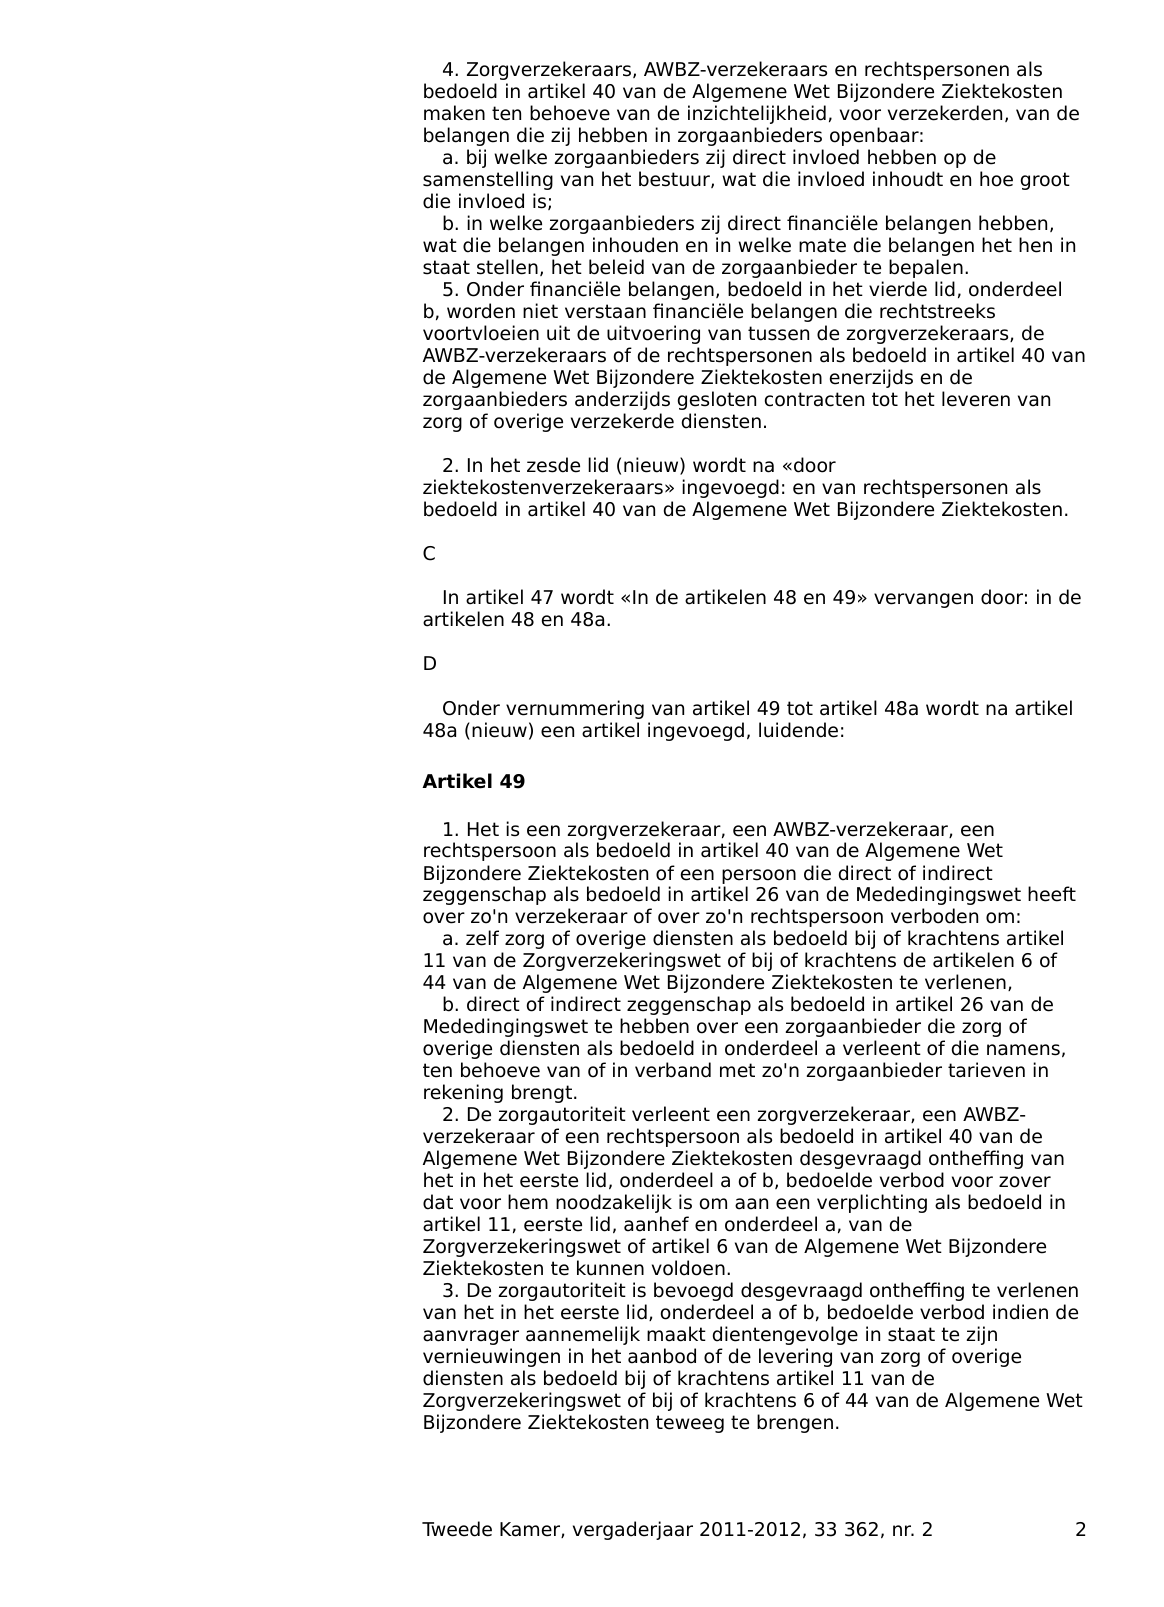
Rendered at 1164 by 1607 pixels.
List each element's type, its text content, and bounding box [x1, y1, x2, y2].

text b. direct of indirect zeggenschap als bedoeld in artikel 26 van de Mededingingswet te hebben over een zorgaanbieder die zorg of overige diensten als bedoeld in onderdeel a verleent of die namens, ten behoeve van of in verband met zo'n zorgaanbieder tarieven in rekening brengt. [422, 994, 1087, 1104]
subtitle Artikel 49 [422, 771, 1087, 793]
text D [422, 653, 1087, 675]
text 2. De zorgautoriteit verleent een zorgverzekeraar, een AWBZ-verzekeraar of een rechtspersoon als bedoeld in artikel 40 van de Algemene Wet Bijzondere Ziektekosten desgevraagd ontheffing van het in het eerste lid, onderdeel a of b, bedoelde verbod voor zover dat voor hem noodzakelijk is om aan een verplichting als bedoeld in artikel 11, eerste lid, aanhef en onderdeel a, van de Zorgverzekeringswet of artikel 6 van de Algemene Wet Bijzondere Ziektekosten te kunnen voldoen. [422, 1104, 1087, 1280]
text b. in welke zorgaanbieders zij direct financiële belangen hebben, wat die belangen inhouden en in welke mate die belangen het hen in staat stellen, het beleid van de zorgaanbieder te bepalen. [422, 213, 1087, 279]
text In artikel 47 wordt «In de artikelen 48 en 49» vervangen door: in de artikelen 48 en 48a. [422, 587, 1087, 631]
text a. bij welke zorgaanbieders zij direct invloed hebben op de samenstelling van het bestuur, wat die invloed inhoudt en hoe groot die invloed is; [422, 147, 1087, 213]
text 2. In het zesde lid (nieuw) wordt na «door ziektekostenverzekeraars» ingevoegd: en van rechtspersonen als bedoeld in artikel 40 van de Algemene Wet Bijzondere Ziektekosten. [422, 455, 1087, 521]
text 4. Zorgverzekeraars, AWBZ-verzekeraars en rechtspersonen als bedoeld in artikel 40 van de Algemene Wet Bijzondere Ziektekosten maken ten behoeve van de inzichtelijkheid, voor verzekerden, van de belangen die zij hebben in zorgaanbieders openbaar: [422, 59, 1087, 147]
text 1. Het is een zorgverzekeraar, een AWBZ-verzekeraar, een rechtspersoon als bedoeld in artikel 40 van de Algemene Wet Bijzondere Ziektekosten of een persoon die direct of indirect zeggenschap als bedoeld in artikel 26 van de Mededingingswet heeft over zo'n verzekeraar of over zo'n rechtspersoon verboden om: [422, 818, 1087, 928]
text 5. Onder financiële belangen, bedoeld in het vierde lid, onderdeel b, worden niet verstaan financiële belangen die rechtstreeks voortvloeien uit de uitvoering van tussen de zorgverzekeraars, de AWBZ-verzekeraars of de rechtspersonen als bedoeld in artikel 40 van de Algemene Wet Bijzondere Ziektekosten enerzijds en de zorgaanbieders anderzijds gesloten contracten tot het leveren van zorg of overige verzekerde diensten. [422, 279, 1087, 433]
text C [422, 543, 1087, 565]
text a. zelf zorg of overige diensten als bedoeld bij of krachtens artikel 11 van de Zorgverzekeringswet of bij of krachtens de artikelen 6 of 44 van de Algemene Wet Bijzondere Ziektekosten te verlenen, [422, 928, 1087, 994]
text Onder vernummering van artikel 49 tot artikel 48a wordt na artikel 48a (nieuw) een artikel ingevoegd, luidende: [422, 697, 1087, 741]
text 3. De zorgautoriteit is bevoegd desgevraagd ontheffing te verlenen van het in het eerste lid, onderdeel a of b, bedoelde verbod indien de aanvrager aannemelijk maakt dientengevolge in staat te zijn vernieuwingen in het aanbod of de levering van zorg of overige diensten als bedoeld bij of krachtens artikel 11 van de Zorgverzekeringswet of bij of krachtens 6 of 44 van de Algemene Wet Bijzondere Ziektekosten teweeg te brengen. [422, 1280, 1087, 1434]
